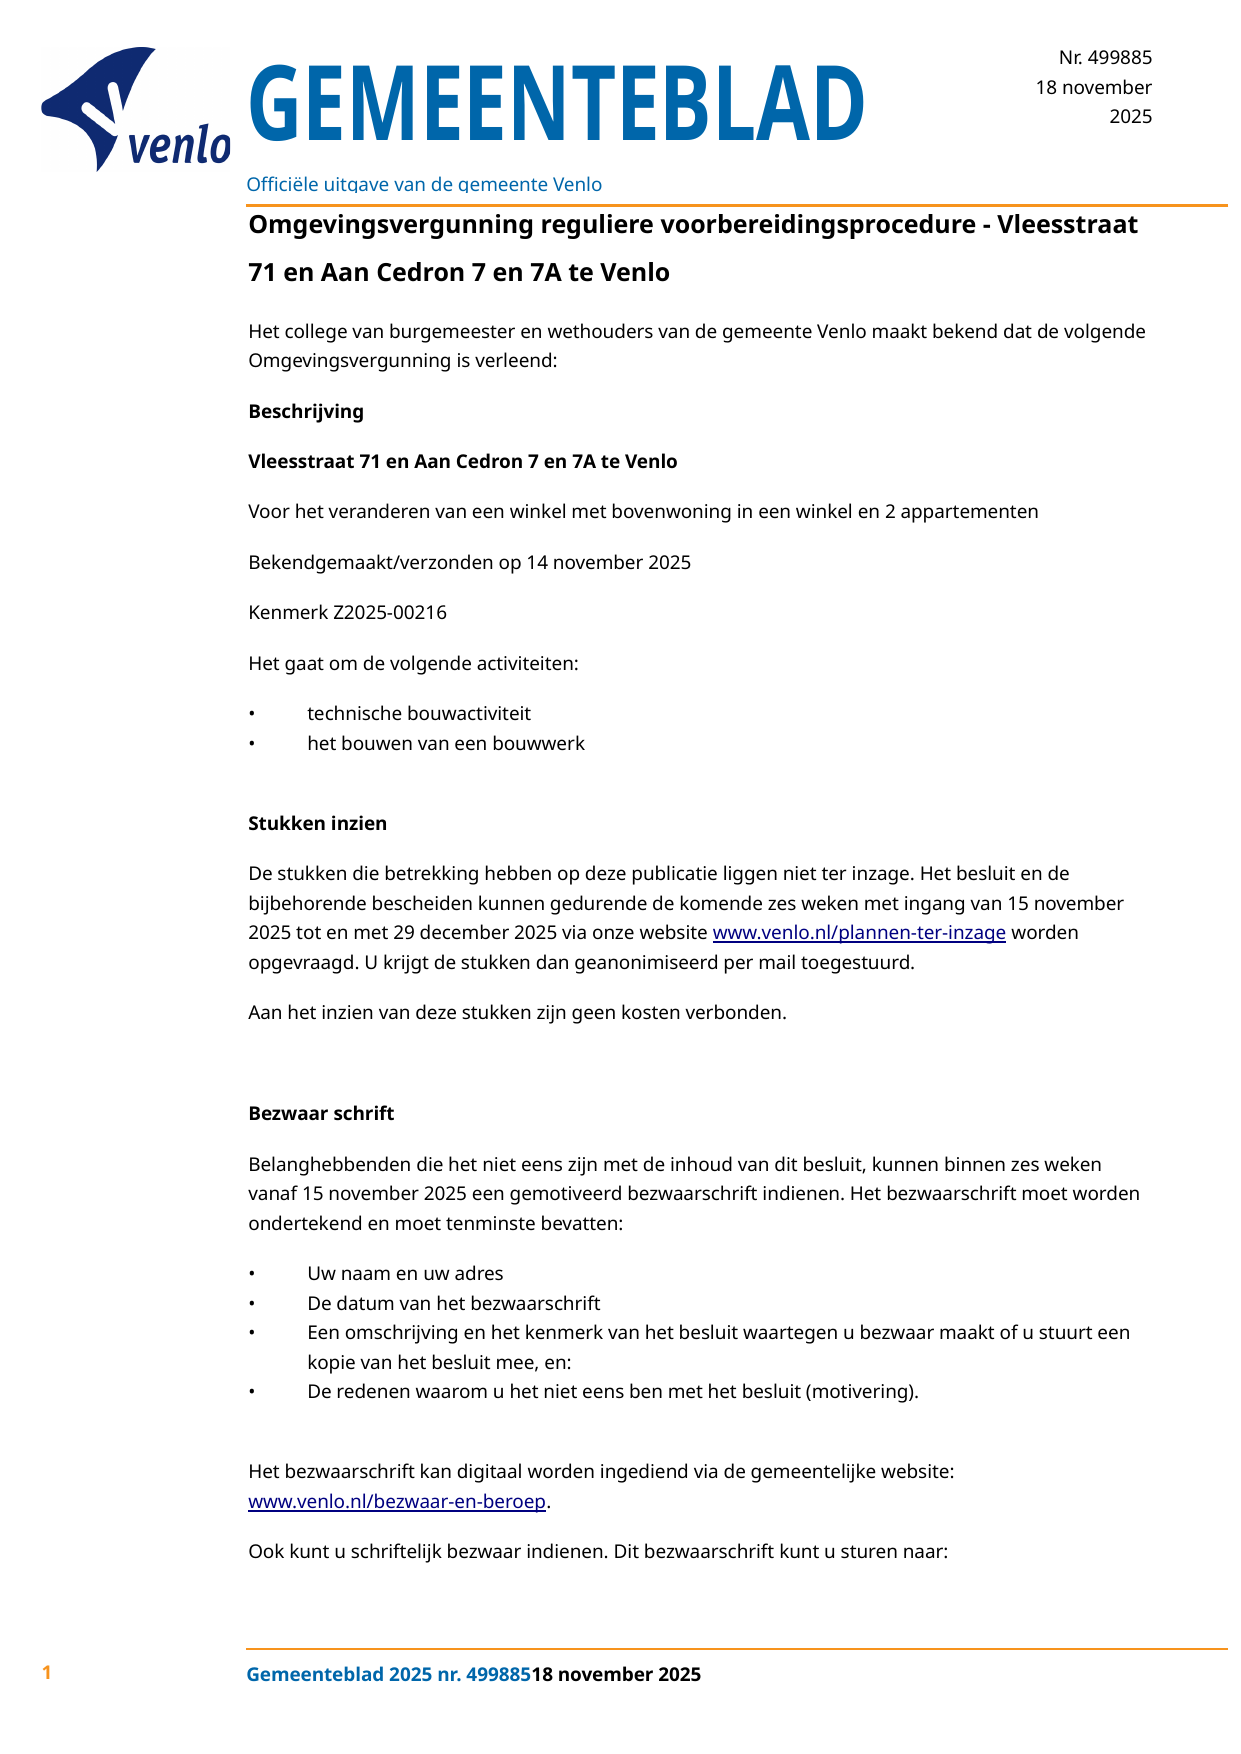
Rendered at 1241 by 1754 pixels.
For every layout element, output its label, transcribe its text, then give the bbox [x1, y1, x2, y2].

text Het gaat om de volgende activiteiten: [248, 650, 1152, 676]
text Stukken inzien [248, 810, 1152, 836]
text Beschrijving [248, 398, 1152, 424]
list De datum van het bezwaarschrift [248, 1290, 1152, 1316]
text Ook kunt u schriftelijk bezwaar indienen. Dit bezwaarschrift kunt u sturen naar: [248, 1539, 1152, 1564]
text Omgevingsvergunning reguliere voorbereidingsprocedure - Vleesstraat 71 en Aan Cedron 7 en 7A te Venlo [248, 207, 1152, 288]
list Uw naam en uw adres [248, 1260, 1152, 1286]
list Een omschrijving en het kenmerk van het besluit waartegen u bezwaar maakt of u stuurt een kopie van het besluit mee, en: [248, 1319, 1152, 1375]
text Kenmerk Z2025-00216 [248, 599, 1152, 625]
list het bouwen van een bouwwerk [248, 730, 1152, 756]
text Vleesstraat 71 en Aan Cedron 7 en 7A te Venlo [248, 448, 1152, 474]
text Het college van burgemeester en wethouders van de gemeente Venlo maakt bekend dat de volgende Omgevingsvergunning is verleend: [248, 318, 1152, 373]
text Bezwaar schrift [248, 1100, 1152, 1126]
list De redenen waarom u het niet eens ben met het besluit (motivering). [248, 1379, 1152, 1404]
text Belanghebbenden die het niet eens zijn met de inhoud van dit besluit, kunnen binnen zes weken vanaf 15 november 2025 een gemotiveerd bezwaarschrift indienen. Het bezwaarschrift moet worden ondertekend en moet tenminste bevatten: [248, 1151, 1152, 1236]
picture [41, 47, 231, 172]
text De stukken die betrekking hebben op deze publicatie liggen niet ter inzage. Het besluit en de bijbehorende bescheiden kunnen gedurende de komende zes weken met ingang van 15 november 2025 tot en met 29 december 2025 via onze website www.venlo.nl/plannen-ter-inzage worden opgevraagd. U krijgt de stukken dan geanonimiseerd per mail toegestuurd. [248, 860, 1152, 975]
text Het bezwaarschrift kan digitaal worden ingediend via de gemeentelijke website: www.venlo.nl/bezwaar-en-beroep. [248, 1459, 1152, 1514]
text Bekendgemaakt/verzonden op 14 november 2025 [248, 549, 1152, 575]
text Voor het veranderen van een winkel met bovenwoning in een winkel en 2 appartementen [248, 499, 1152, 524]
list technische bouwactiviteit [248, 700, 1152, 726]
text Aan het inzien van deze stukken zijn geen kosten verbonden. [248, 999, 1152, 1025]
